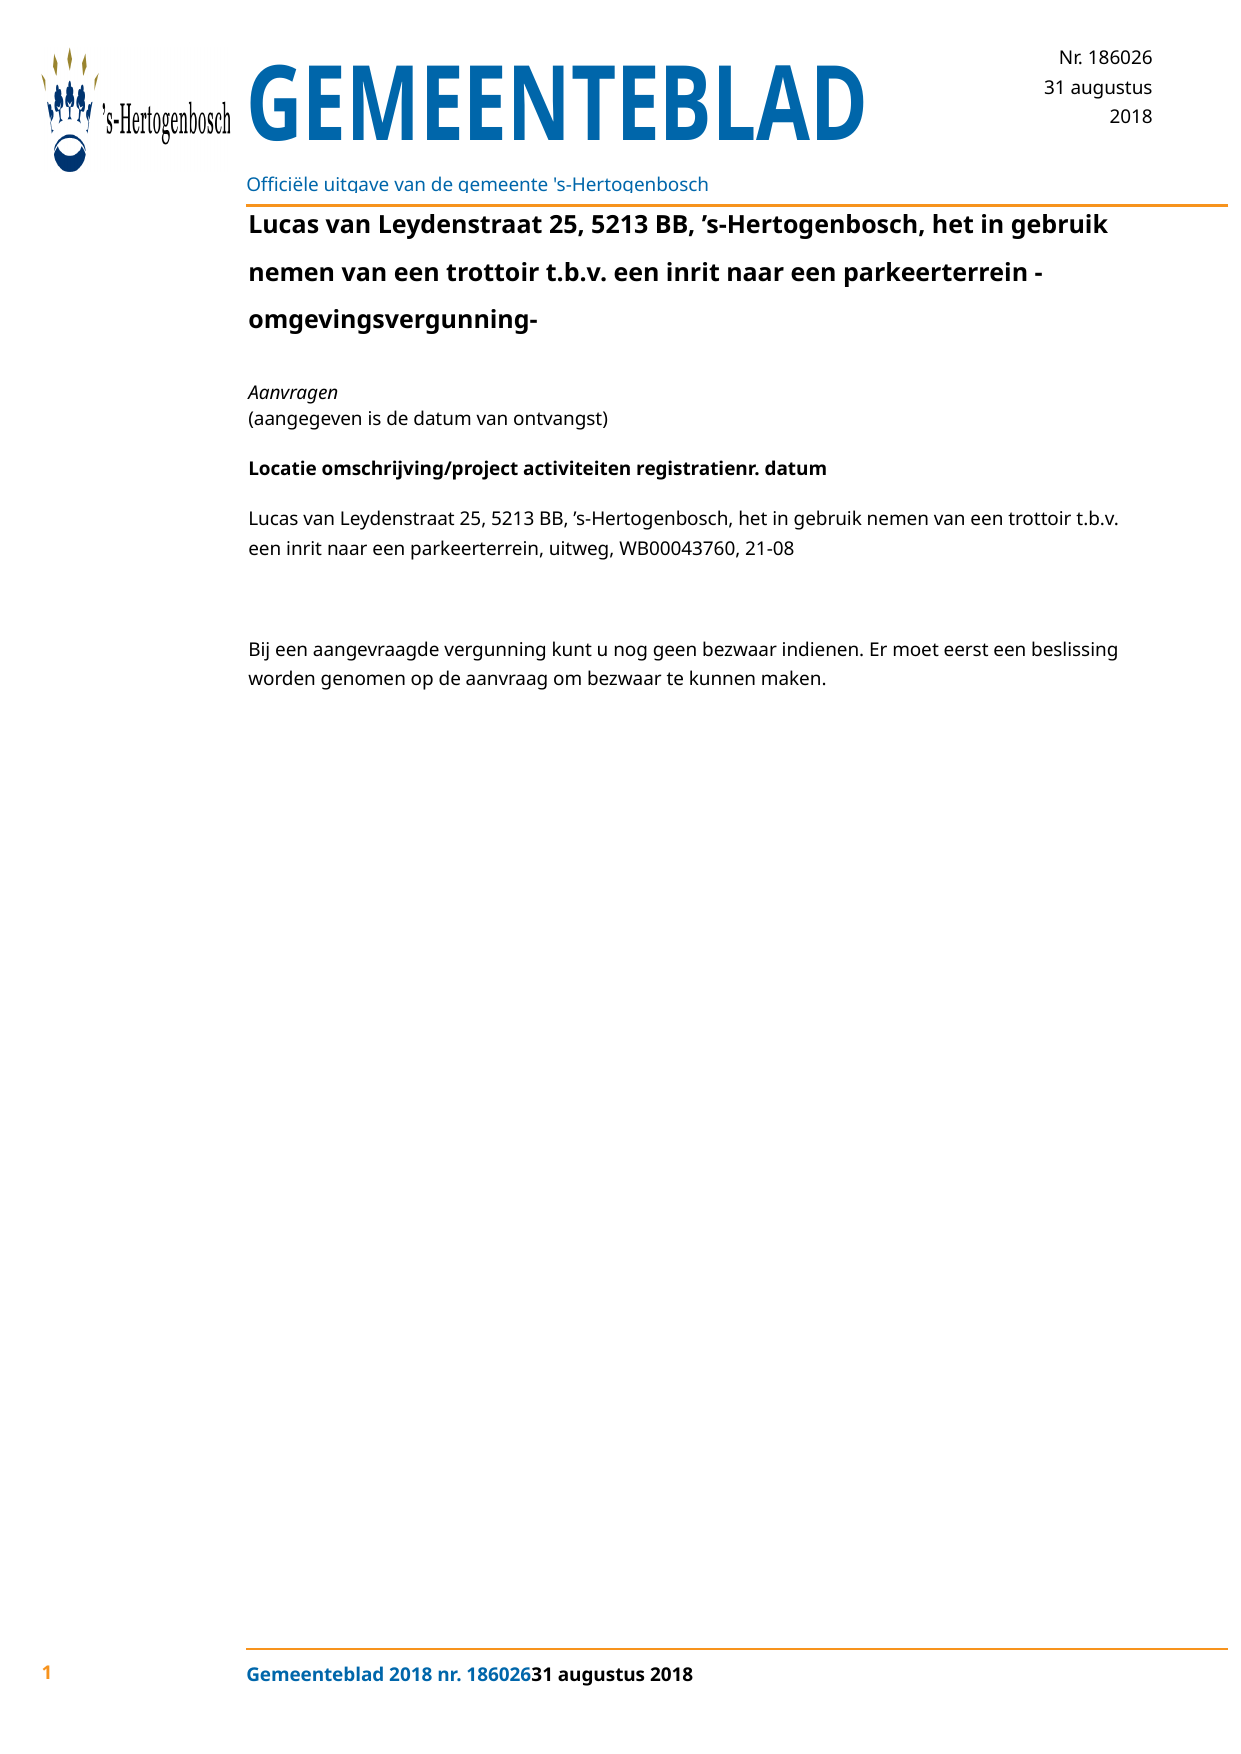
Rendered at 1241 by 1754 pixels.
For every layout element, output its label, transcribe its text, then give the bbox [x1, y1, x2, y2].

text Lucas van Leydenstraat 25, 5213 BB, ’s-Hertogenbosch, het in gebruik nemen van een trottoir t.b.v. een inrit naar een parkeerterrein -omgevingsvergunning- [248, 207, 1152, 336]
picture [41, 47, 231, 172]
text Bij een aangevraagde vergunning kunt u nog geen bezwaar indienen. Er moet eerst een beslissing worden genomen op de aanvraag om bezwaar te kunnen maken. [248, 636, 1152, 691]
text Lucas van Leydenstraat 25, 5213 BB, ’s-Hertogenbosch, het in gebruik nemen van een trottoir t.b.v. een inrit naar een parkeerterrein, uitweg, WB00043760, 21-08 [248, 506, 1152, 561]
text Locatie omschrijving/project activiteiten registratienr. datum [248, 455, 1152, 481]
text Aanvragen [248, 379, 1152, 405]
text (aangegeven is de datum van ontvangst) [248, 405, 1152, 431]
